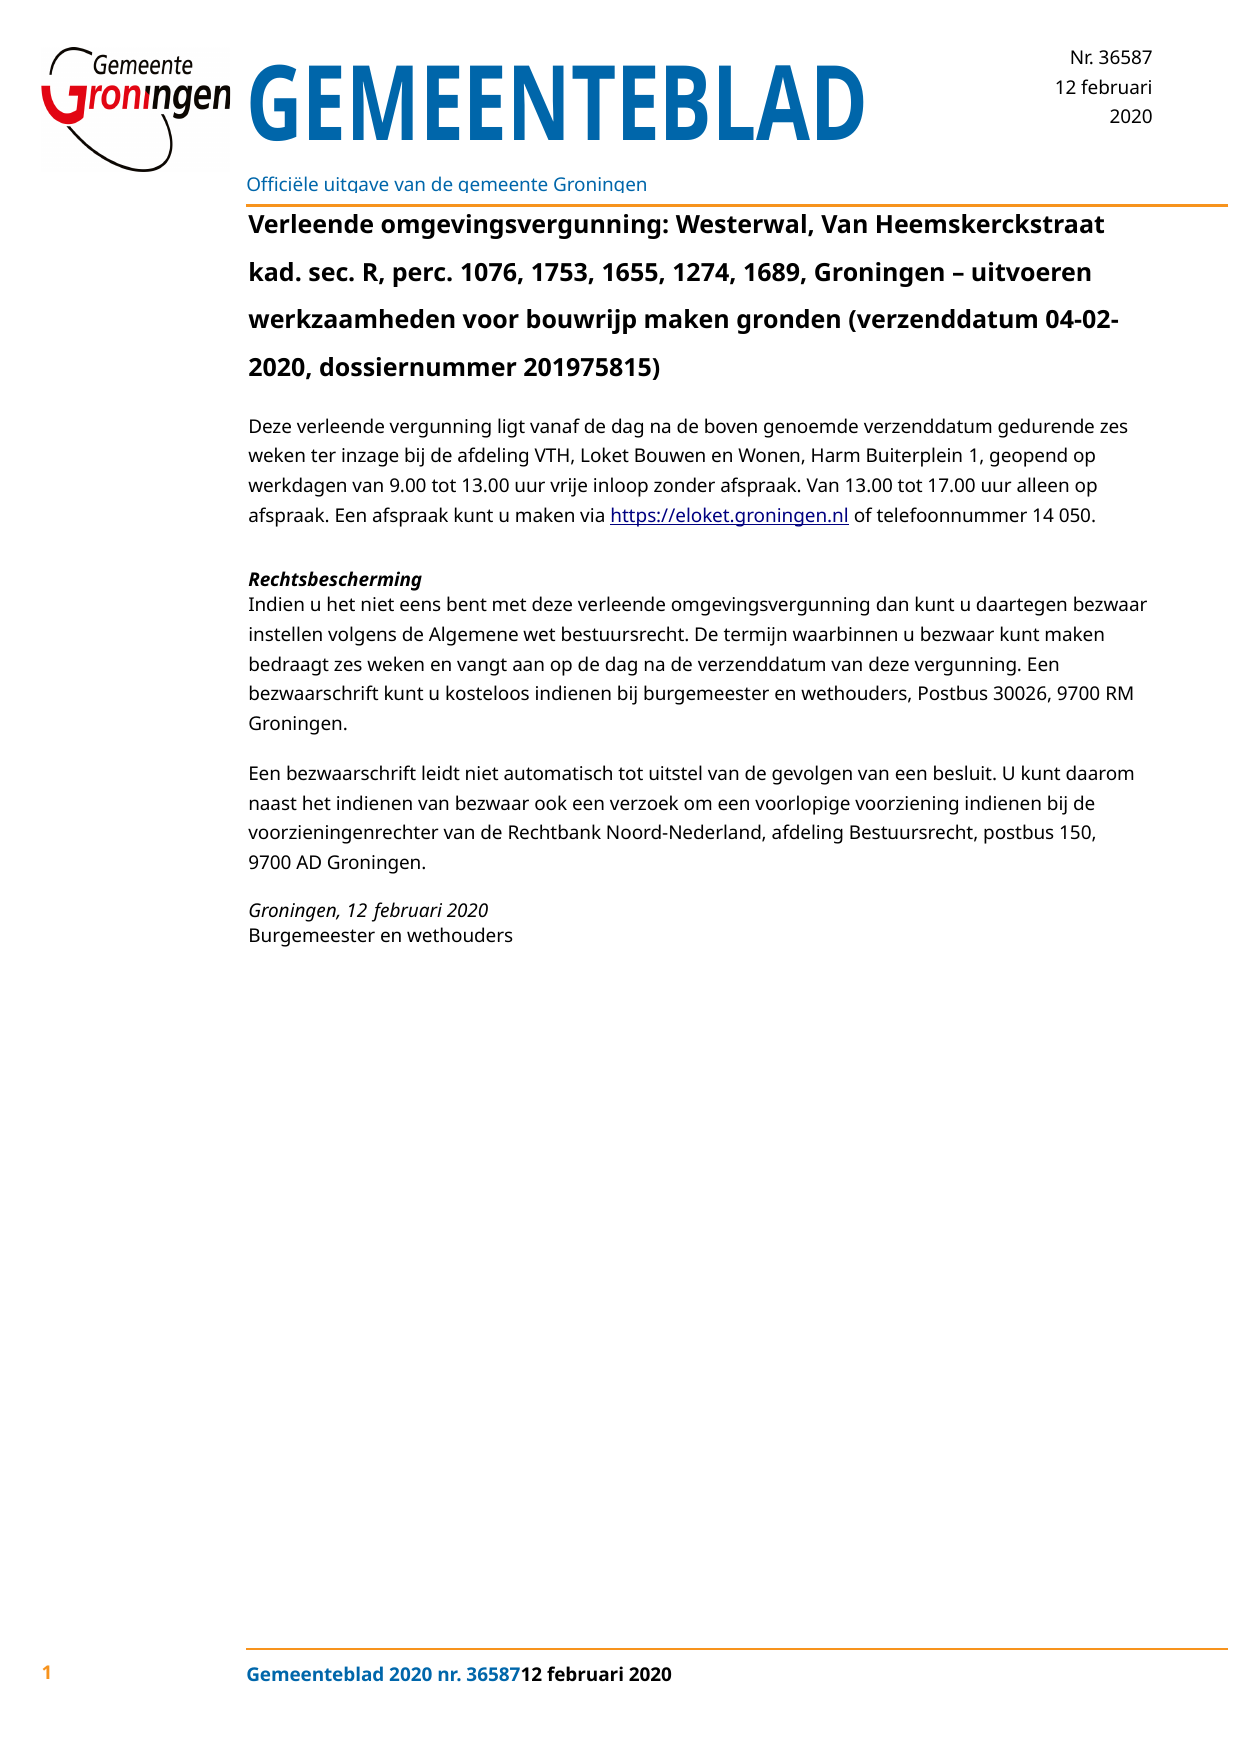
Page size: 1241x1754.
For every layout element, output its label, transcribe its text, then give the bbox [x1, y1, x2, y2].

text Verleende omgevingsvergunning: Westerwal, Van Heemskerckstraat kad. sec. R, perc. 1076, 1753, 1655, 1274, 1689, Groningen – uitvoeren werkzaamheden voor bouwrijp maken gronden (verzenddatum 04-02-2020, dossiernummer 201975815) [248, 207, 1152, 384]
text Deze verleende vergunning ligt vanaf de dag na de boven genoemde verzenddatum gedurende zes weken ter inzage bij de afdeling VTH, Loket Bouwen en Wonen, Harm Buiterplein 1, geopend op werkdagen van 9.00 tot 13.00 uur vrije inloop zonder afspraak. Van 13.00 tot 17.00 uur alleen op afspraak. Een afspraak kunt u maken via https://eloket.groningen.nl of telefoonnummer 14 050. [248, 413, 1152, 528]
text Indien u het niet eens bent met deze verleende omgevingsvergunning dan kunt u daartegen bezwaar instellen volgens de Algemene wet bestuursrecht. De termijn waarbinnen u bezwaar kunt maken bedraagt zes weken en vangt aan op de dag na de verzenddatum van deze vergunning. Een bezwaarschrift kunt u kosteloos indienen bij burgemeester en wethouders, Postbus 30026, 9700 RM Groningen. [248, 592, 1152, 736]
text Een bezwaarschrift leidt niet automatisch tot uitstel van de gevolgen van een besluit. U kunt daarom naast het indienen van bezwaar ook een verzoek om een voorlopige voorziening indienen bij de voorzieningenrechter van de Rechtbank Noord-Nederland, afdeling Bestuursrecht, postbus 150, 9700 AD Groningen. [248, 760, 1152, 875]
picture [41, 47, 231, 172]
text Groningen, 12 februari 2020 [248, 897, 1152, 923]
text Burgemeester en wethouders [248, 923, 1152, 948]
text Rechtsbescherming [248, 566, 1152, 592]
